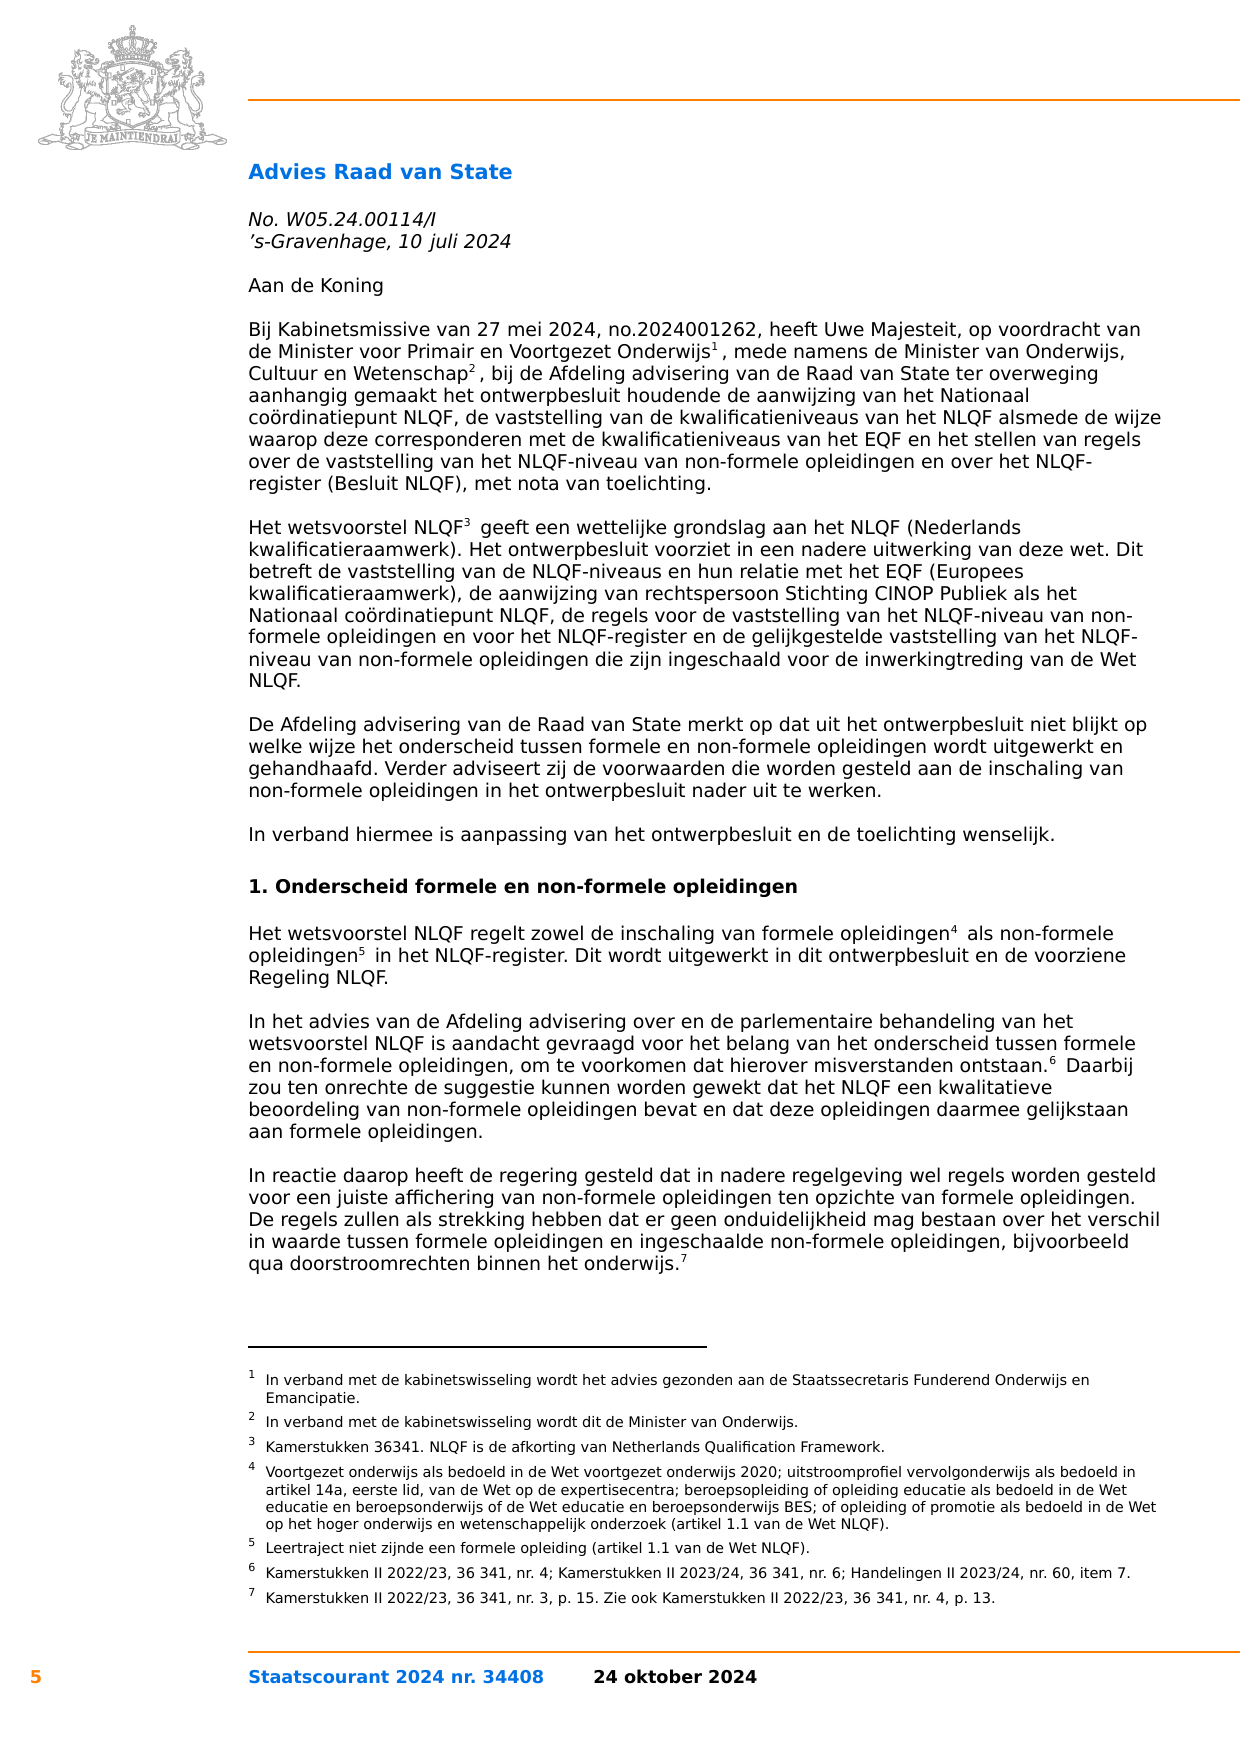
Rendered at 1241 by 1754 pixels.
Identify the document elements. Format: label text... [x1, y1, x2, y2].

picture [38, 25, 227, 150]
text In verband met de kabinetswisseling wordt het advies gezonden aan de Staatssecretaris Funderend Onderwijs en Emancipatie. [248, 1368, 1163, 1407]
text Het wetsvoorstel NLQF regelt zowel de inschaling van formele opleidingen als non-formele opleidingen in het NLQF-register. Dit wordt uitgewerkt in dit ontwerpbesluit en de voorziene Regeling NLQF. [248, 923, 1163, 989]
text Leertraject niet zijnde een formele opleiding (artikel 1.1 van de Wet NLQF). [248, 1536, 1163, 1558]
text In verband hiermee is aanpassing van het ontwerpbesluit en de toelichting wenselijk. [248, 824, 1163, 846]
text Kamerstukken 36341. NLQF is de afkorting van Netherlands Qualification Framework. [248, 1435, 1163, 1457]
text Kamerstukken II 2022/23, 36 341, nr. 3, p. 15. Zie ook Kamerstukken II 2022/23, 36 341, nr. 4, p. 13. [248, 1586, 1163, 1608]
text No. W05.24.00114/I [248, 209, 1163, 231]
text De Afdeling advisering van de Raad van State merkt op dat uit het ontwerpbesluit niet blijkt op welke wijze het onderscheid tussen formele en non-formele opleidingen wordt uitgewerkt en gehandhaafd. Verder adviseert zij de voorwaarden die worden gesteld aan de inschaling van non-formele opleidingen in het ontwerpbesluit nader uit te werken. [248, 714, 1163, 802]
text In reactie daarop heeft de regering gesteld dat in nadere regelgeving wel regels worden gesteld voor een juiste affichering van non-formele opleidingen ten opzichte van formele opleidingen. De regels zullen als strekking hebben dat er geen onduidelijkheid mag bestaan over het verschil in waarde tussen formele opleidingen en ingeschaalde non-formele opleidingen, bijvoorbeeld qua doorstroomrechten binnen het onderwijs. [248, 1164, 1163, 1274]
text In het advies van de Afdeling advisering over en de parlementaire behandeling van het wetsvoorstel NLQF is aandacht gevraagd voor het belang van het onderscheid tussen formele en non-formele opleidingen, om te voorkomen dat hierover misverstanden ontstaan. Daarbij zou ten onrechte de suggestie kunnen worden gewekt dat het NLQF een kwalitatieve beoordeling van non-formele opleidingen bevat en dat deze opleidingen daarmee gelijkstaan aan formele opleidingen. [248, 1011, 1163, 1143]
subtitle 1. Onderscheid formele en non-formele opleidingen [248, 876, 1163, 898]
text Voortgezet onderwijs als bedoeld in de Wet voortgezet onderwijs 2020; uitstroomprofiel vervolgonderwijs als bedoeld in artikel 14a, eerste lid, van de Wet op de expertisecentra; beroepsopleiding of opleiding educatie als bedoeld in de Wet educatie en beroepsonderwijs of de Wet educatie en beroepsonderwijs BES; of opleiding of promotie als bedoeld in de Wet op het hoger onderwijs en wetenschappelijk onderzoek (artikel 1.1 van de Wet NLQF). [248, 1460, 1163, 1533]
text In verband met de kabinetswisseling wordt dit de Minister van Onderwijs. [248, 1410, 1163, 1432]
text Het wetsvoorstel NLQF geeft een wettelijke grondslag aan het NLQF (Nederlands kwalificatieraamwerk). Het ontwerpbesluit voorziet in een nadere uitwerking van deze wet. Dit betreft de vaststelling van de NLQF-niveaus en hun relatie met het EQF (Europees kwalificatieraamwerk), de aanwijzing van rechtspersoon Stichting CINOP Publiek als het Nationaal coördinatiepunt NLQF, de regels voor de vaststelling van het NLQF-niveau van non-formele opleidingen en voor het NLQF-register en de gelijkgestelde vaststelling van het NLQF-niveau van non-formele opleidingen die zijn ingeschaald voor de inwerkingtreding van de Wet NLQF. [248, 517, 1163, 692]
text Kamerstukken II 2022/23, 36 341, nr. 4; Kamerstukken II 2023/24, 36 341, nr. 6; Handelingen II 2023/24, nr. 60, item 7. [248, 1561, 1163, 1583]
subtitle Advies Raad van State [248, 160, 1163, 184]
text Aan de Koning [248, 275, 1163, 297]
text Bij Kabinetsmissive van 27 mei 2024, no.2024001262, heeft Uwe Majesteit, op voordracht van de Minister voor Primair en Voortgezet Onderwijs, mede namens de Minister van Onderwijs, Cultuur en Wetenschap, bij de Afdeling advisering van de Raad van State ter overweging aanhangig gemaakt het ontwerpbesluit houdende de aanwijzing van het Nationaal coördinatiepunt NLQF, de vaststelling van de kwalificatieniveaus van het NLQF alsmede de wijze waarop deze corresponderen met de kwalificatieniveaus van het EQF en het stellen van regels over de vaststelling van het NLQF-niveau van non-formele opleidingen en over het NLQF-register (Besluit NLQF), met nota van toelichting. [248, 319, 1163, 495]
text ’s-Gravenhage, 10 juli 2024 [248, 231, 1163, 253]
